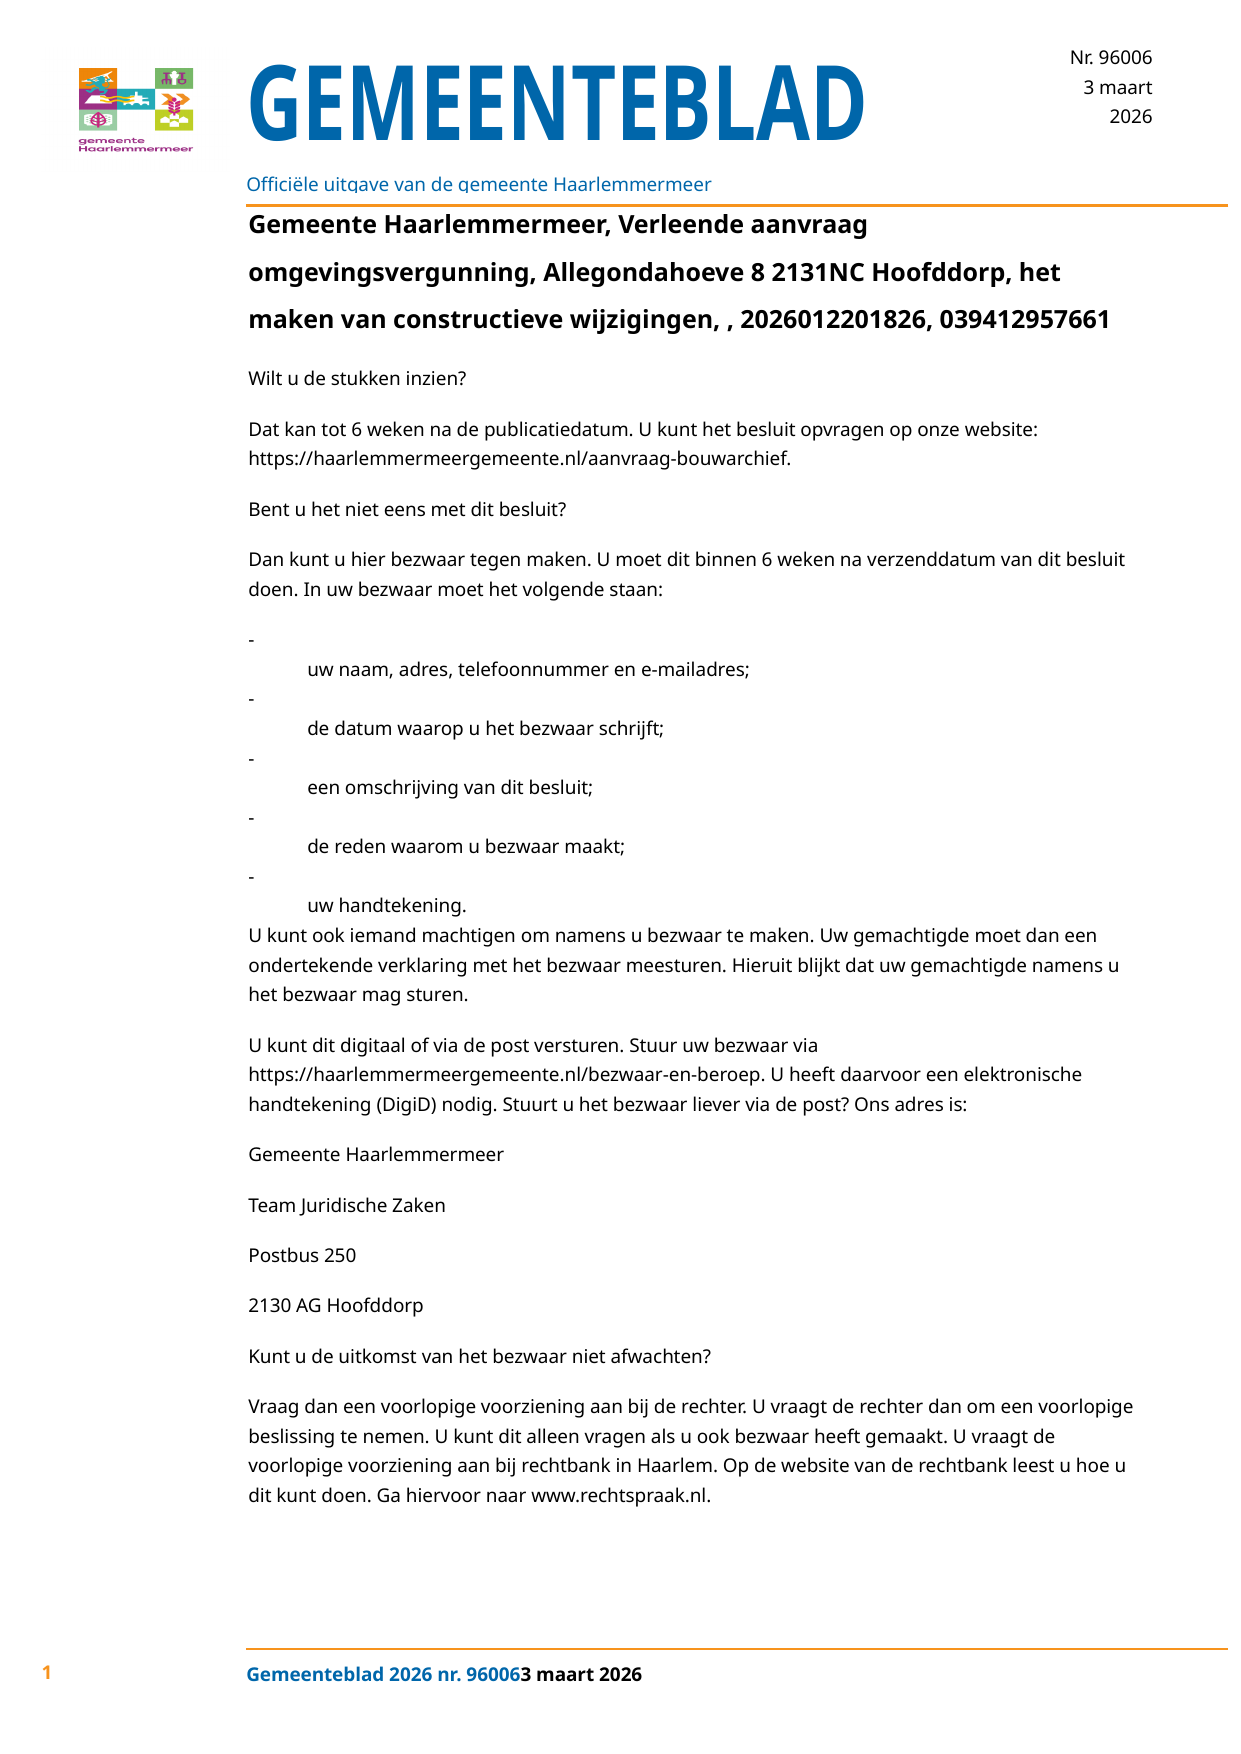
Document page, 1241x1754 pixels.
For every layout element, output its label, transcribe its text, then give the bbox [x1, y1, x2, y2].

text Wilt u de stukken inzien? [248, 366, 1152, 391]
picture [41, 47, 231, 172]
text U kunt dit digitaal of via de post versturen. Stuur uw bezwaar via https://haarlemmermeergemeente.nl/bezwaar-en-beroep. U heeft daarvoor een elektronische handtekening (DigiD) nodig. Stuurt u het bezwaar liever via de post? Ons adres is: [248, 1032, 1152, 1117]
text Dat kan tot 6 weken na de publicatiedatum. U kunt het besluit opvragen op onze website: https://haarlemmermeergemeente.nl/aanvraag-bouwarchief. [248, 416, 1152, 471]
list uw handtekening. [248, 893, 1152, 918]
text Kunt u de uitkomst van het bezwaar niet afwachten? [248, 1343, 1152, 1369]
list de datum waarop u het bezwaar schrijft; [248, 715, 1152, 741]
text 2130 AG Hoofddorp [248, 1293, 1152, 1318]
text Postbus 250 [248, 1242, 1152, 1268]
text Gemeente Haarlemmermeer [248, 1141, 1152, 1167]
text Dan kunt u hier bezwaar tegen maken. U moet dit binnen 6 weken na verzenddatum van dit besluit doen. In uw bezwaar moet het volgende staan: [248, 546, 1152, 602]
list een omschrijving van dit besluit; [248, 774, 1152, 800]
text Vraag dan een voorlopige voorziening aan bij de rechter. U vraagt de rechter dan om een voorlopige beslissing te nemen. U kunt dit alleen vragen als u ook bezwaar heeft gemaakt. U vraagt de voorlopige voorziening aan bij rechtbank in Haarlem. Op de website van de rechtbank leest u hoe u dit kunt doen. Ga hiervoor naar www.rechtspraak.nl. [248, 1393, 1152, 1508]
list uw naam, adres, telefoonnummer en e-mailadres; [248, 656, 1152, 682]
text Team Juridische Zaken [248, 1192, 1152, 1217]
text U kunt ook iemand machtigen om namens u bezwaar te maken. Uw gemachtigde moet dan een ondertekende verklaring met het bezwaar meesturen. Hieruit blijkt dat uw gemachtigde namens u het bezwaar mag sturen. [248, 922, 1152, 1007]
text Bent u het niet eens met dit besluit? [248, 496, 1152, 522]
text Gemeente Haarlemmermeer, Verleende aanvraag omgevingsvergunning, Allegondahoeve 8 2131NC Hoofddorp, het maken van constructieve wijzigingen, , 2026012201826, 039412957661 [248, 207, 1152, 336]
list de reden waarom u bezwaar maakt; [248, 833, 1152, 859]
